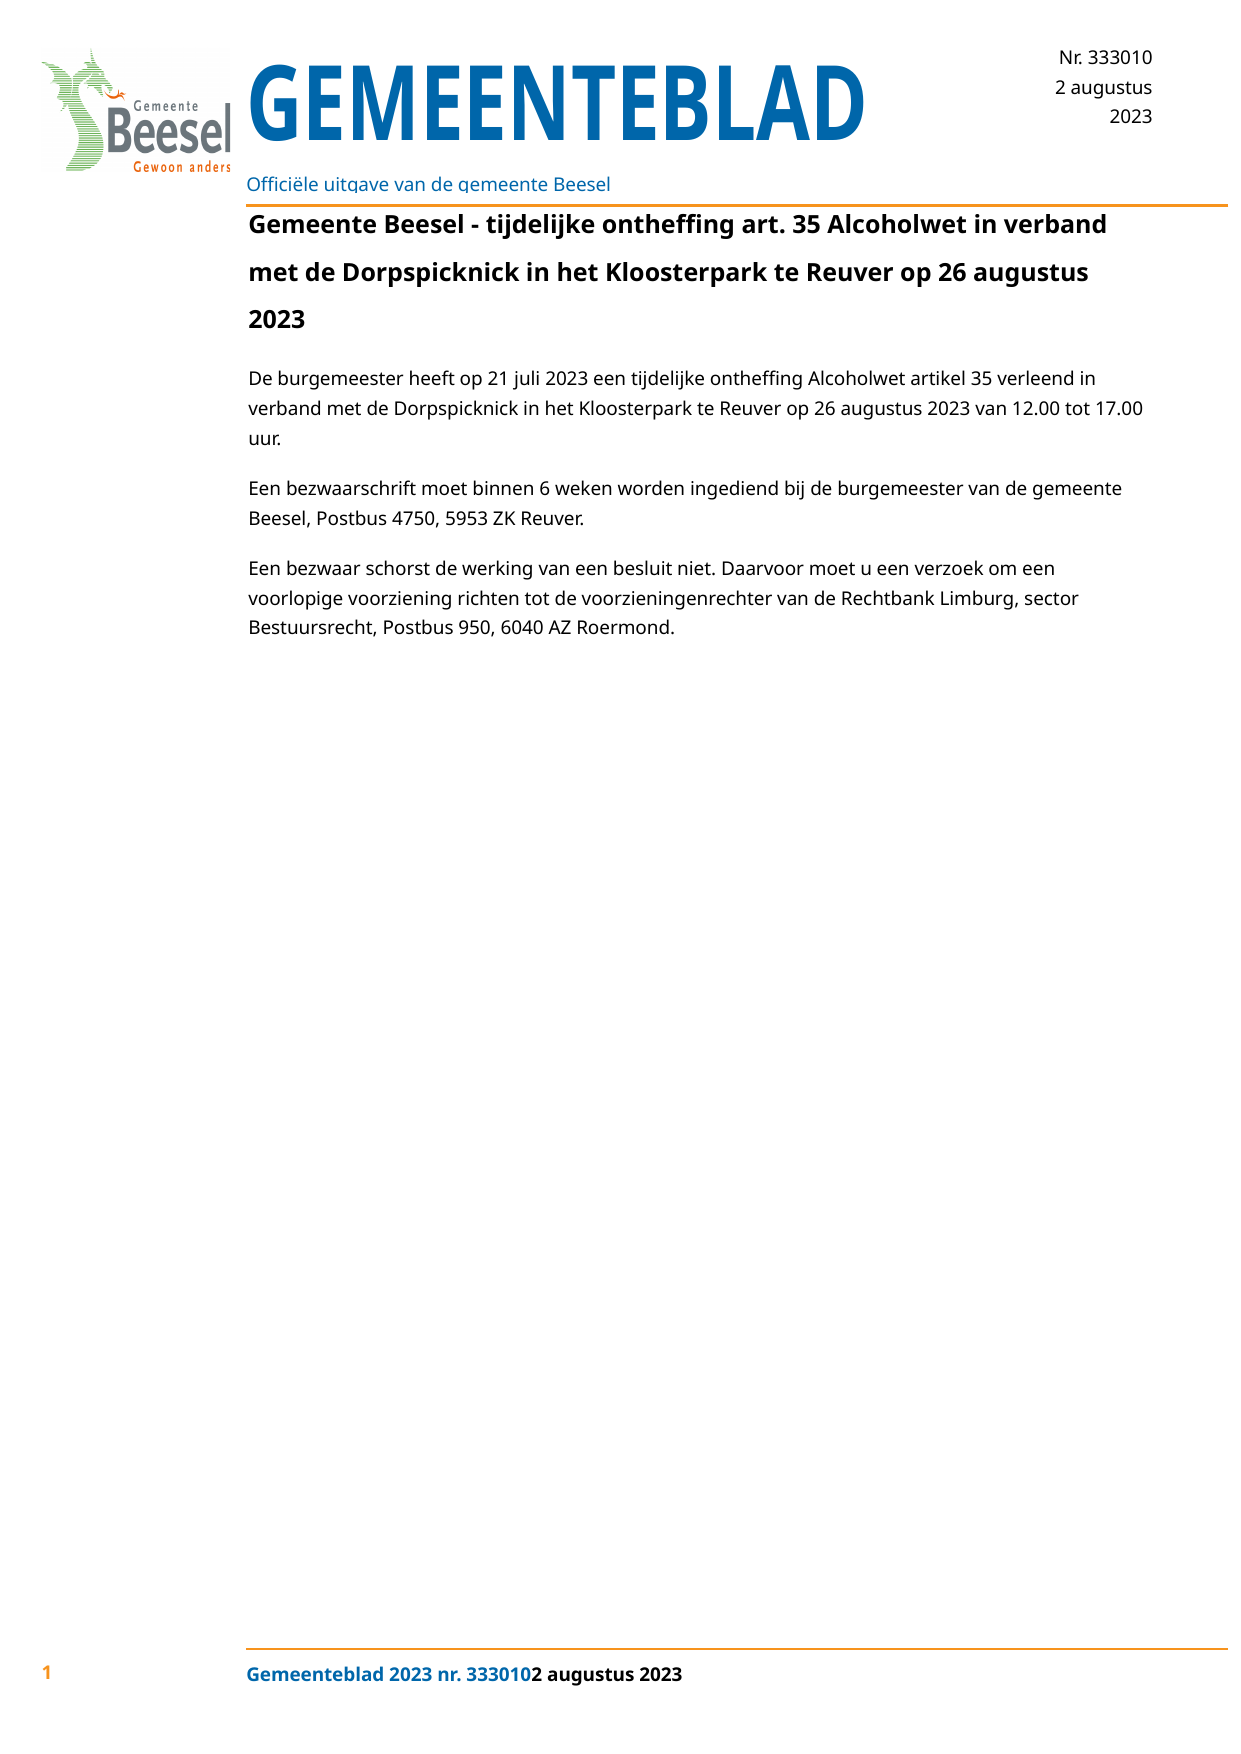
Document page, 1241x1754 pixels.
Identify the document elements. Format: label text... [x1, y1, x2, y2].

text Een bezwaar schorst de werking van een besluit niet. Daarvoor moet u een verzoek om een voorlopige voorziening richten tot de voorzieningenrechter van de Rechtbank Limburg, sector Bestuursrecht, Postbus 950, 6040 AZ Roermond. [248, 555, 1152, 640]
text De burgemeester heeft op 21 juli 2023 een tijdelijke ontheffing Alcoholwet artikel 35 verleend in verband met de Dorpspicknick in het Kloosterpark te Reuver op 26 augustus 2023 van 12.00 tot 17.00 uur. [248, 366, 1152, 450]
picture [41, 47, 231, 172]
text Gemeente Beesel - tijdelijke ontheffing art. 35 Alcoholwet in verband met de Dorpspicknick in het Kloosterpark te Reuver op 26 augustus 2023 [248, 207, 1152, 336]
text Een bezwaarschrift moet binnen 6 weken worden ingediend bij de burgemeester van de gemeente Beesel, Postbus 4750, 5953 ZK Reuver. [248, 475, 1152, 530]
